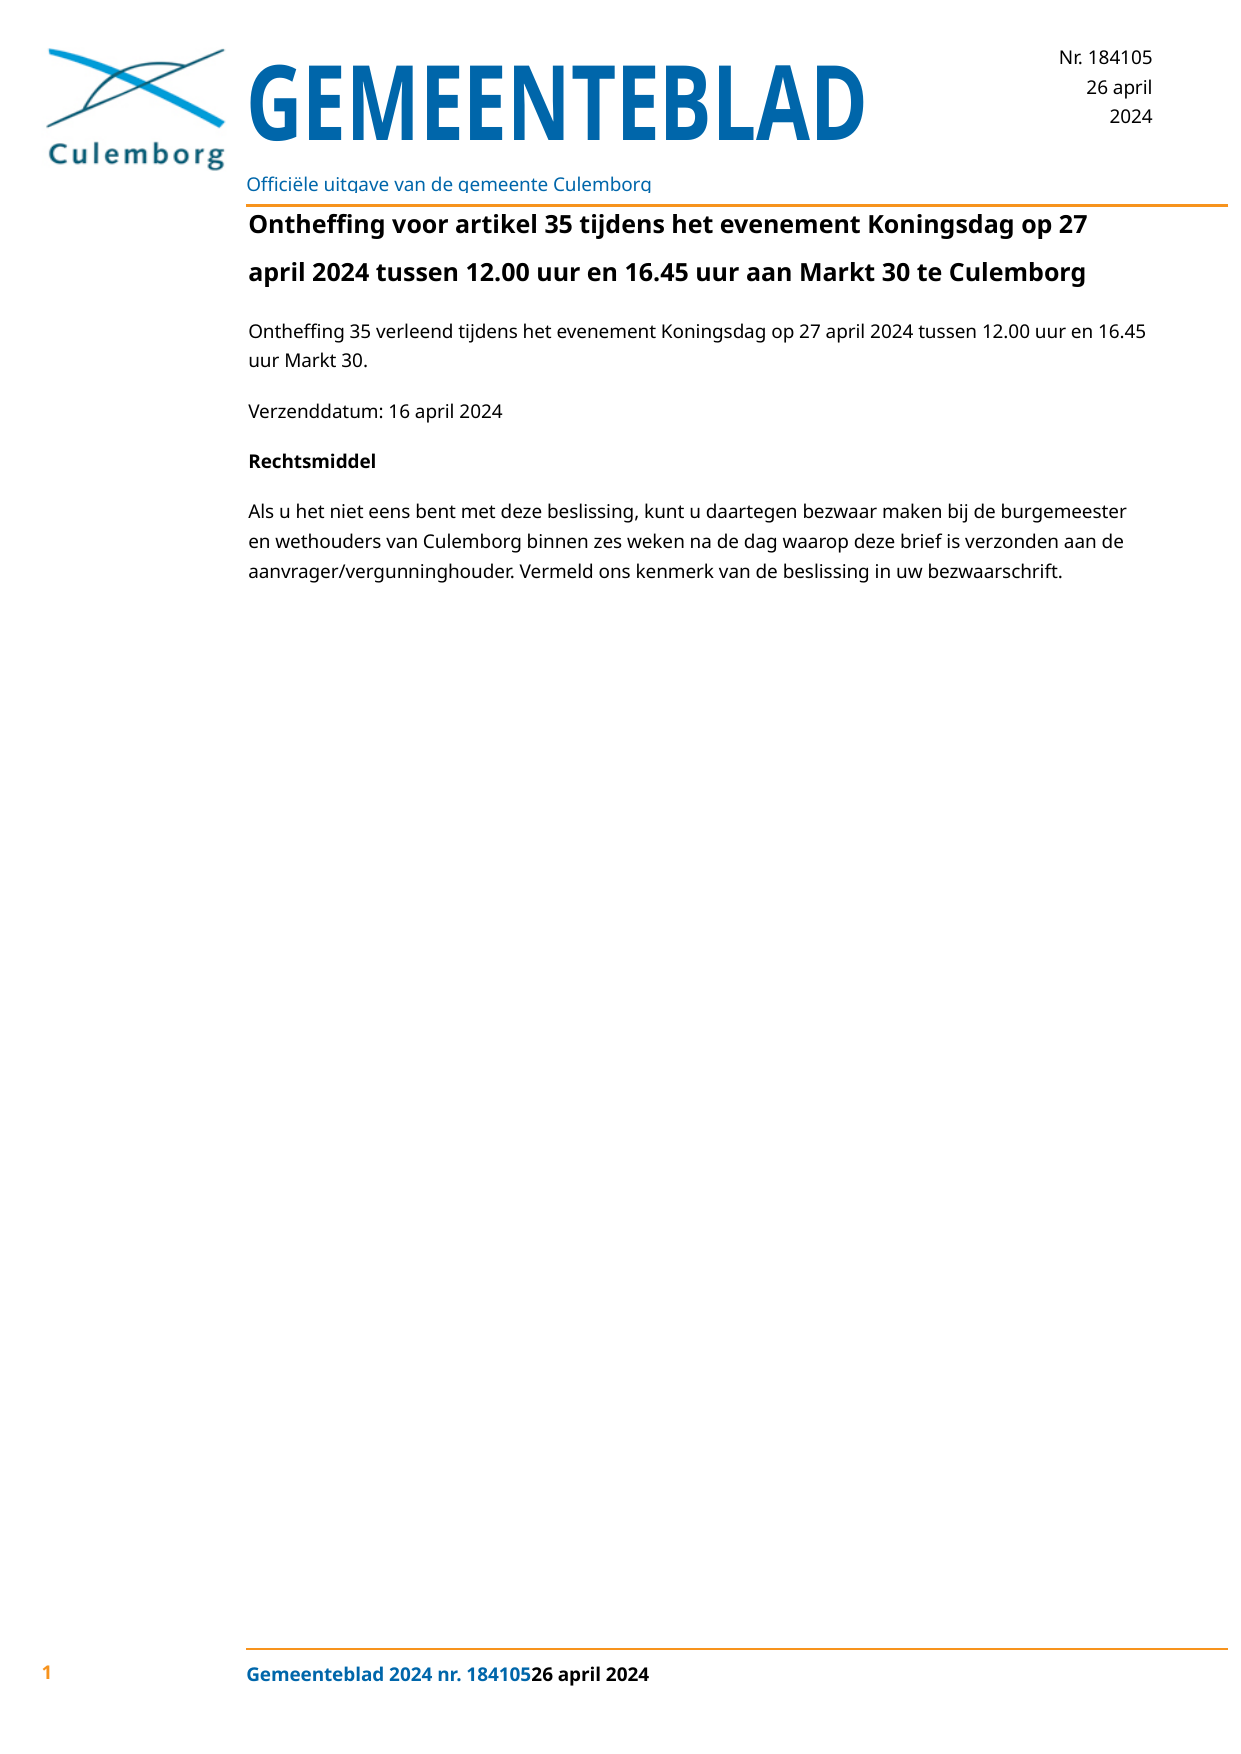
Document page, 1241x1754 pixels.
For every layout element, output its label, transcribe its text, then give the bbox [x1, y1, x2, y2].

text Ontheffing 35 verleend tijdens het evenement Koningsdag op 27 april 2024 tussen 12.00 uur en 16.45 uur Markt 30. [248, 318, 1152, 373]
text Verzenddatum: 16 april 2024 [248, 398, 1152, 424]
text Rechtsmiddel [248, 448, 1152, 474]
text Als u het niet eens bent met deze beslissing, kunt u daartegen bezwaar maken bij de burgemeester en wethouders van Culemborg binnen zes weken na de dag waarop deze brief is verzonden aan de aanvrager/vergunninghouder. Vermeld ons kenmerk van de beslissing in uw bezwaarschrift. [248, 499, 1152, 584]
text Ontheffing voor artikel 35 tijdens het evenement Koningsdag op 27 april 2024 tussen 12.00 uur en 16.45 uur aan Markt 30 te Culemborg [248, 207, 1152, 288]
picture [41, 47, 231, 172]
